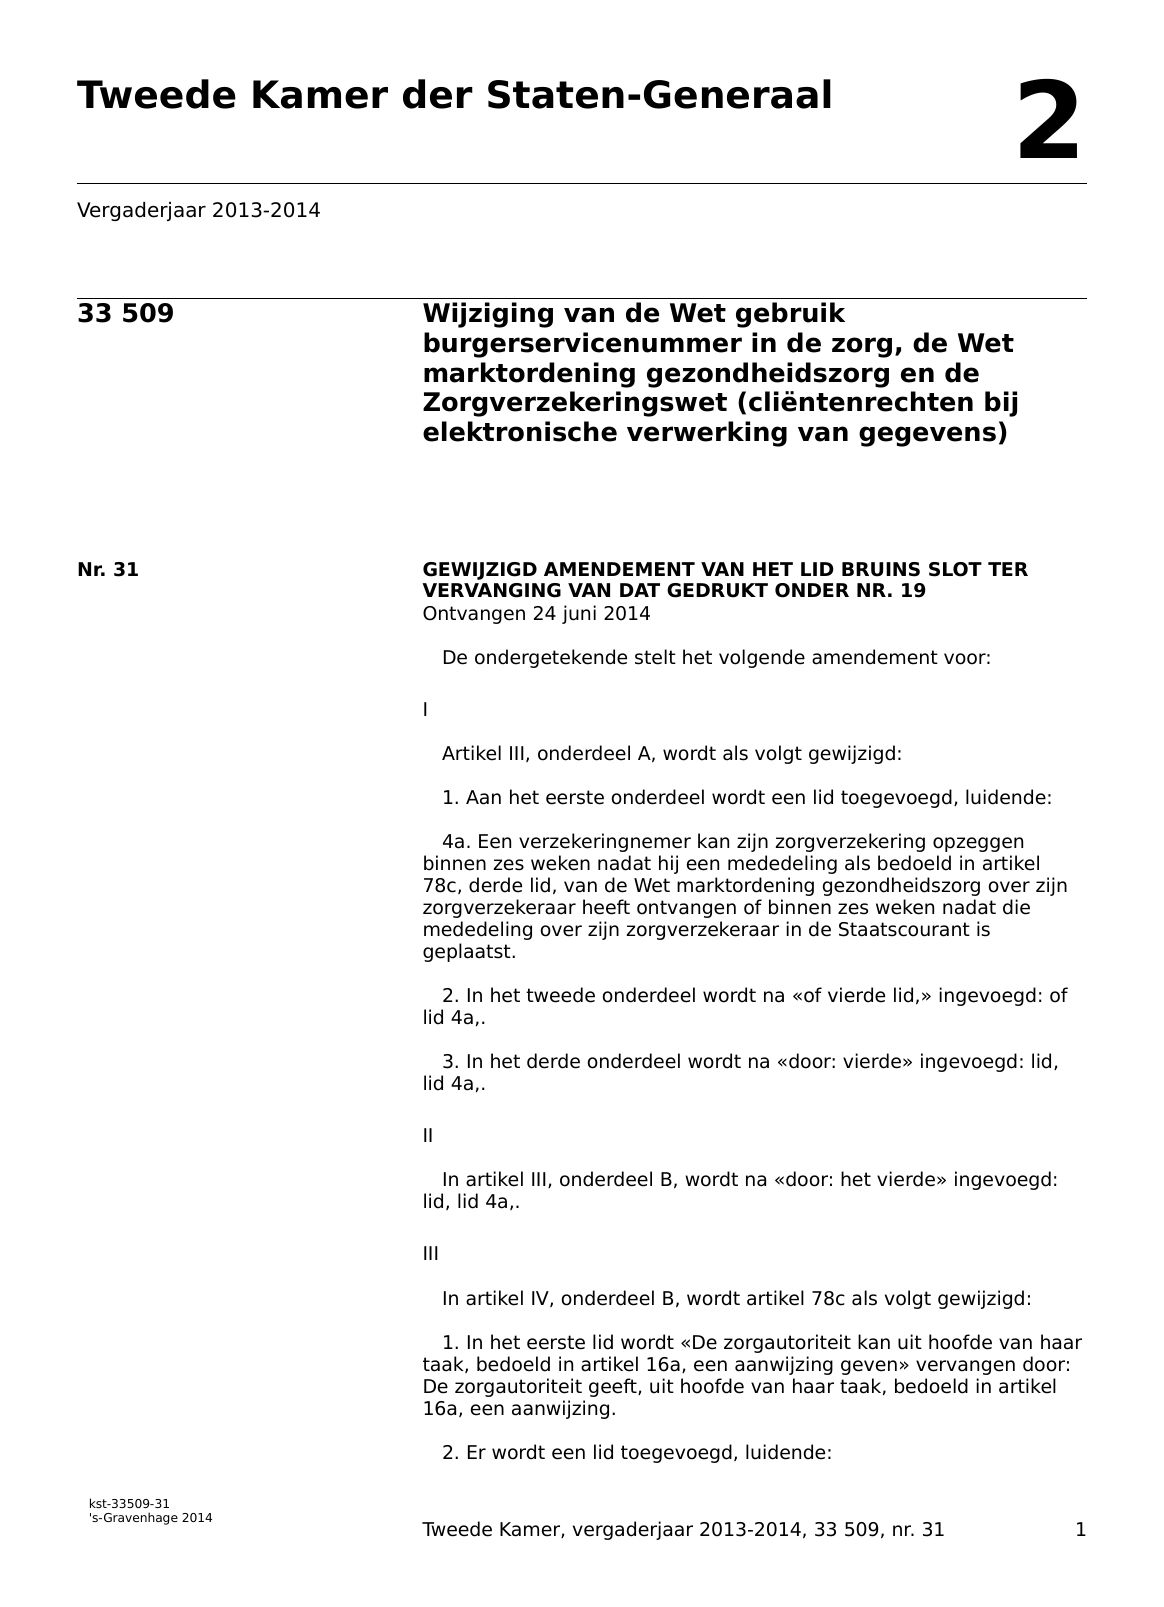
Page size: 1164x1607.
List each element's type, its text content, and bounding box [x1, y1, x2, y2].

subtitle I [422, 698, 1087, 721]
text Artikel III, onderdeel A, wordt als volgt gewijzigd: [422, 743, 1087, 765]
subtitle III [422, 1243, 1087, 1265]
text 1. In het eerste lid wordt «De zorgautoriteit kan uit hoofde van haar taak, bedoeld in artikel 16a, een aanwijzing geven» vervangen door: De zorgautoriteit geeft, uit hoofde van haar taak, bedoeld in artikel 16a, een aanwijzing. [422, 1332, 1087, 1419]
text 4a. Een verzekeringnemer kan zijn zorgverzekering opzeggen binnen zes weken nadat hij een mededeling als bedoeld in artikel 78c, derde lid, van de Wet marktordening gezondheidszorg over zijn zorgverzekeraar heeft ontvangen of binnen zes weken nadat die mededeling over zijn zorgverzekeraar in de Staatscourant is geplaatst. [422, 831, 1087, 963]
subtitle Nr. 31 GEWIJZIGD AMENDEMENT VAN HET LID BRUINS SLOT TER VERVANGING VAN DAT GEDRUKT ONDER NR. 19 [77, 558, 1087, 602]
table_cell Vergaderjaar 2013-2014 [77, 184, 1087, 298]
text kst-33509-31 [88, 1497, 323, 1511]
text De ondergetekende stelt het volgende amendement voor: [422, 647, 1087, 668]
text 2. Er wordt een lid toegevoegd, luidende: [422, 1442, 1087, 1464]
table_header Tweede Kamer der Staten-Generaal [77, 59, 886, 183]
text 2. In het tweede onderdeel wordt na «of vierde lid,» ingevoegd: of lid 4a,. [422, 985, 1087, 1029]
text 3. In het derde onderdeel wordt na «door: vierde» ingevoegd: lid, lid 4a,. [422, 1051, 1087, 1095]
subtitle II [422, 1125, 1087, 1147]
text In artikel III, onderdeel B, wordt na «door: het vierde» ingevoegd: lid, lid 4a,. [422, 1169, 1087, 1213]
text 1. Aan het eerste onderdeel wordt een lid toegevoegd, luidende: [422, 787, 1087, 809]
table_header 2 [886, 59, 1087, 183]
text In artikel IV, onderdeel B, wordt artikel 78c als volgt gewijzigd: [422, 1287, 1087, 1309]
text Ontvangen 24 juni 2014 [422, 602, 1087, 624]
subtitle 33 509 Wijziging van de Wet gebruik burgerservicenummer in de zorg, de Wet marktordening gezondheidszorg en de Zorgverzekeringswet (cliëntenrechten bij elektronische verwerking van gegevens) [77, 299, 1087, 447]
text 's-Gravenhage 2014 [88, 1511, 323, 1525]
